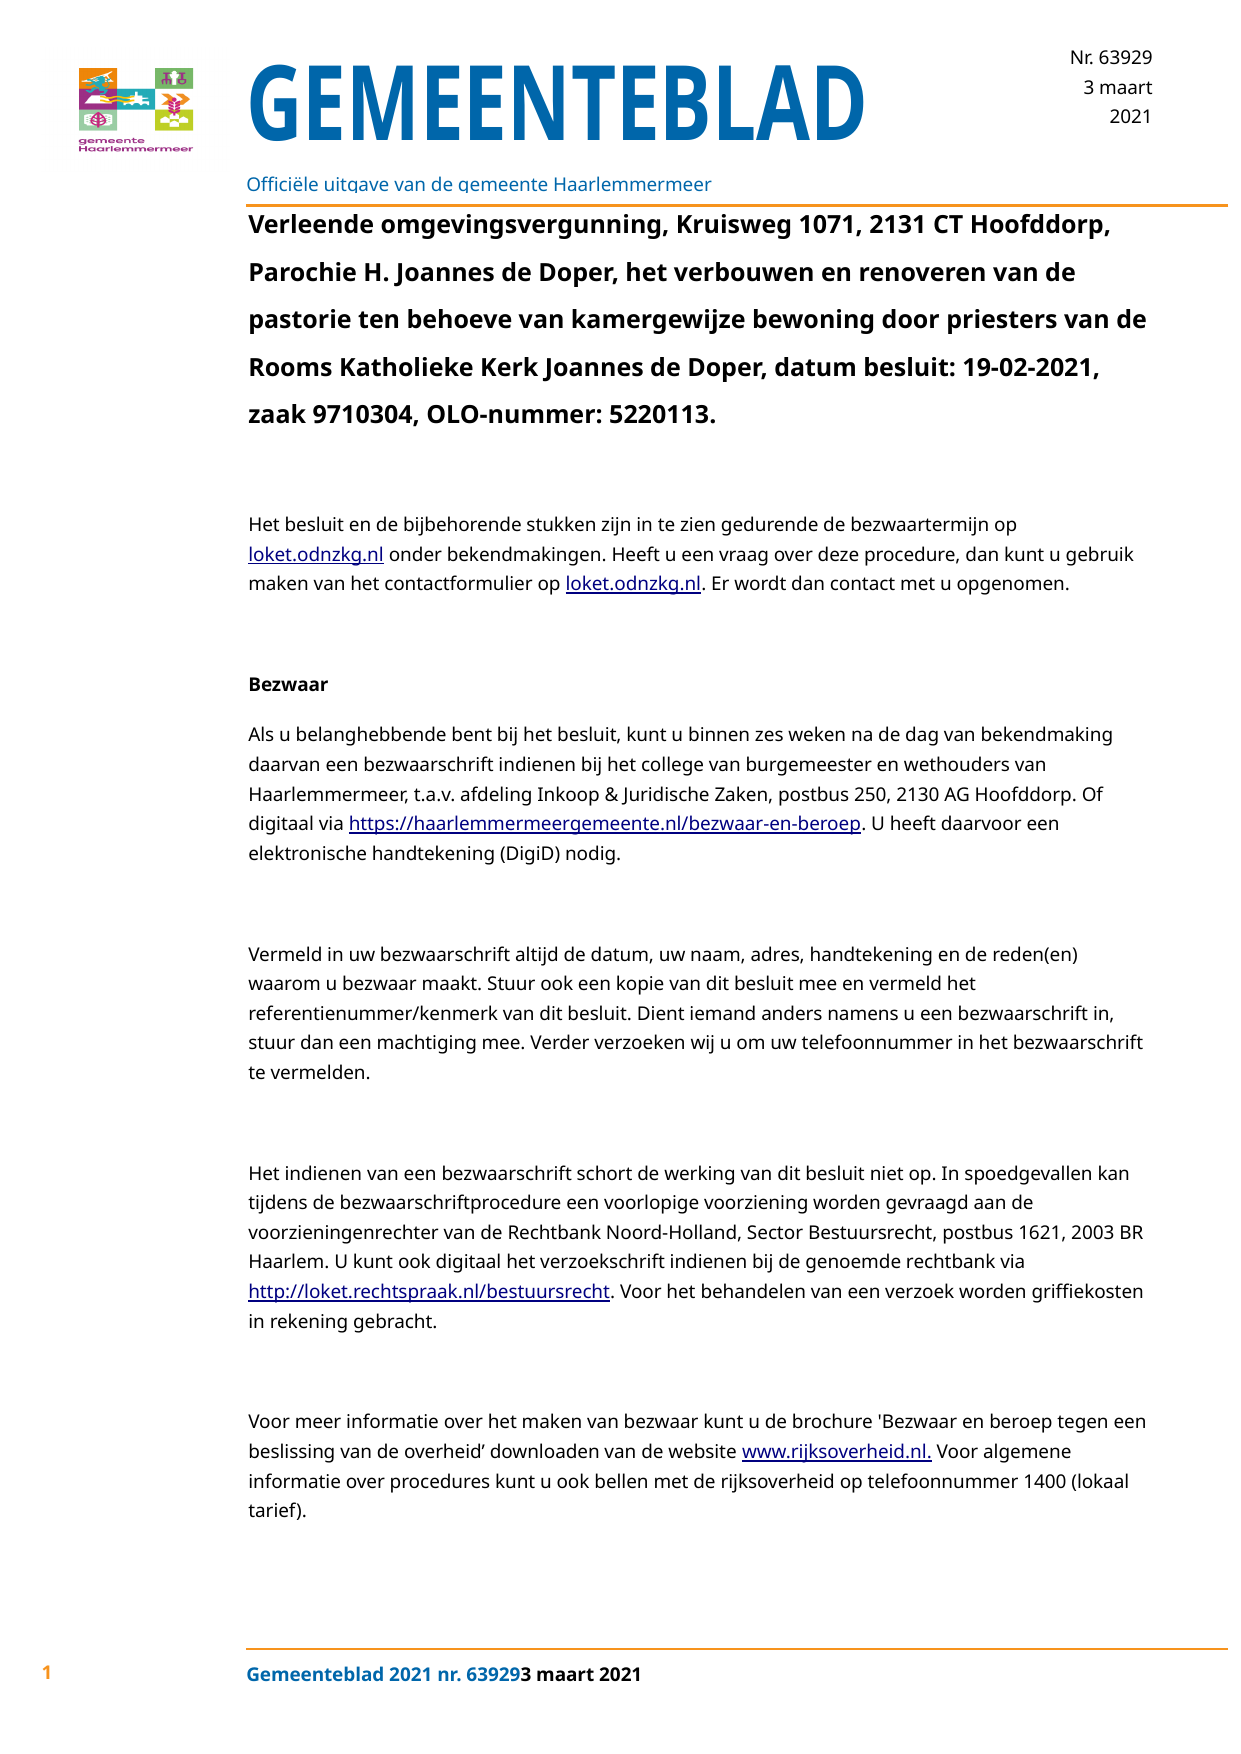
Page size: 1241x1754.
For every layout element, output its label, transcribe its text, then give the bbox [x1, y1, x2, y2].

picture [41, 47, 231, 172]
text Het indienen van een bezwaarschrift schort de werking van dit besluit niet op. In spoedgevallen kan tijdens de bezwaarschriftprocedure een voorlopige voorziening worden gevraagd aan de voorzieningenrechter van de Rechtbank Noord-Holland, Sector Bestuursrecht, postbus 1621, 2003 BR Haarlem. U kunt ook digitaal het verzoekschrift indienen bij de genoemde rechtbank via http://loket.rechtspraak.nl/bestuursrecht. Voor het behandelen van een verzoek worden griffiekosten in rekening gebracht. [248, 1160, 1152, 1333]
text Bezwaar [248, 671, 1152, 697]
text Vermeld in uw bezwaarschrift altijd de datum, uw naam, adres, handtekening en de reden(en) waarom u bezwaar maakt. Stuur ook een kopie van dit besluit mee en vermeld het referentienummer/kenmerk van dit besluit. Dient iemand anders namens u een bezwaarschrift in, stuur dan een machtiging mee. Verder verzoeken wij u om uw telefoonnummer in het bezwaarschrift te vermelden. [248, 941, 1152, 1085]
text Als u belanghebbende bent bij het besluit, kunt u binnen zes weken na de dag van bekendmaking daarvan een bezwaarschrift indienen bij het college van burgemeester en wethouders van Haarlemmermeer, t.a.v. afdeling Inkoop & Juridische Zaken, postbus 250, 2130 AG Hoofddorp. Of digitaal via https://haarlemmermeergemeente.nl/bezwaar-en-beroep. U heeft daarvoor een elektronische handtekening (DigiD) nodig. [248, 722, 1152, 866]
text Het besluit en de bijbehorende stukken zijn in te zien gedurende de bezwaartermijn op loket.odnzkg.nl onder bekendmakingen. Heeft u een vraag over deze procedure, dan kunt u gebruik maken van het contactformulier op loket.odnzkg.nl. Er wordt dan contact met u opgenomen. [248, 511, 1152, 596]
text Verleende omgevingsvergunning, Kruisweg 1071, 2131 CT Hoofddorp, Parochie H. Joannes de Doper, het verbouwen en renoveren van de pastorie ten behoeve van kamergewijze bewoning door priesters van de Rooms Katholieke Kerk Joannes de Doper, datum besluit: 19-02-2021, zaak 9710304, OLO-nummer: 5220113. [248, 207, 1152, 431]
text Voor meer informatie over het maken van bezwaar kunt u de brochure 'Bezwaar en beroep tegen een beslissing van de overheid’ downloaden van de website www.rijksoverheid.nl. Voor algemene informatie over procedures kunt u ook bellen met de rijksoverheid op telefoonnummer 1400 (lokaal tarief). [248, 1409, 1152, 1523]
